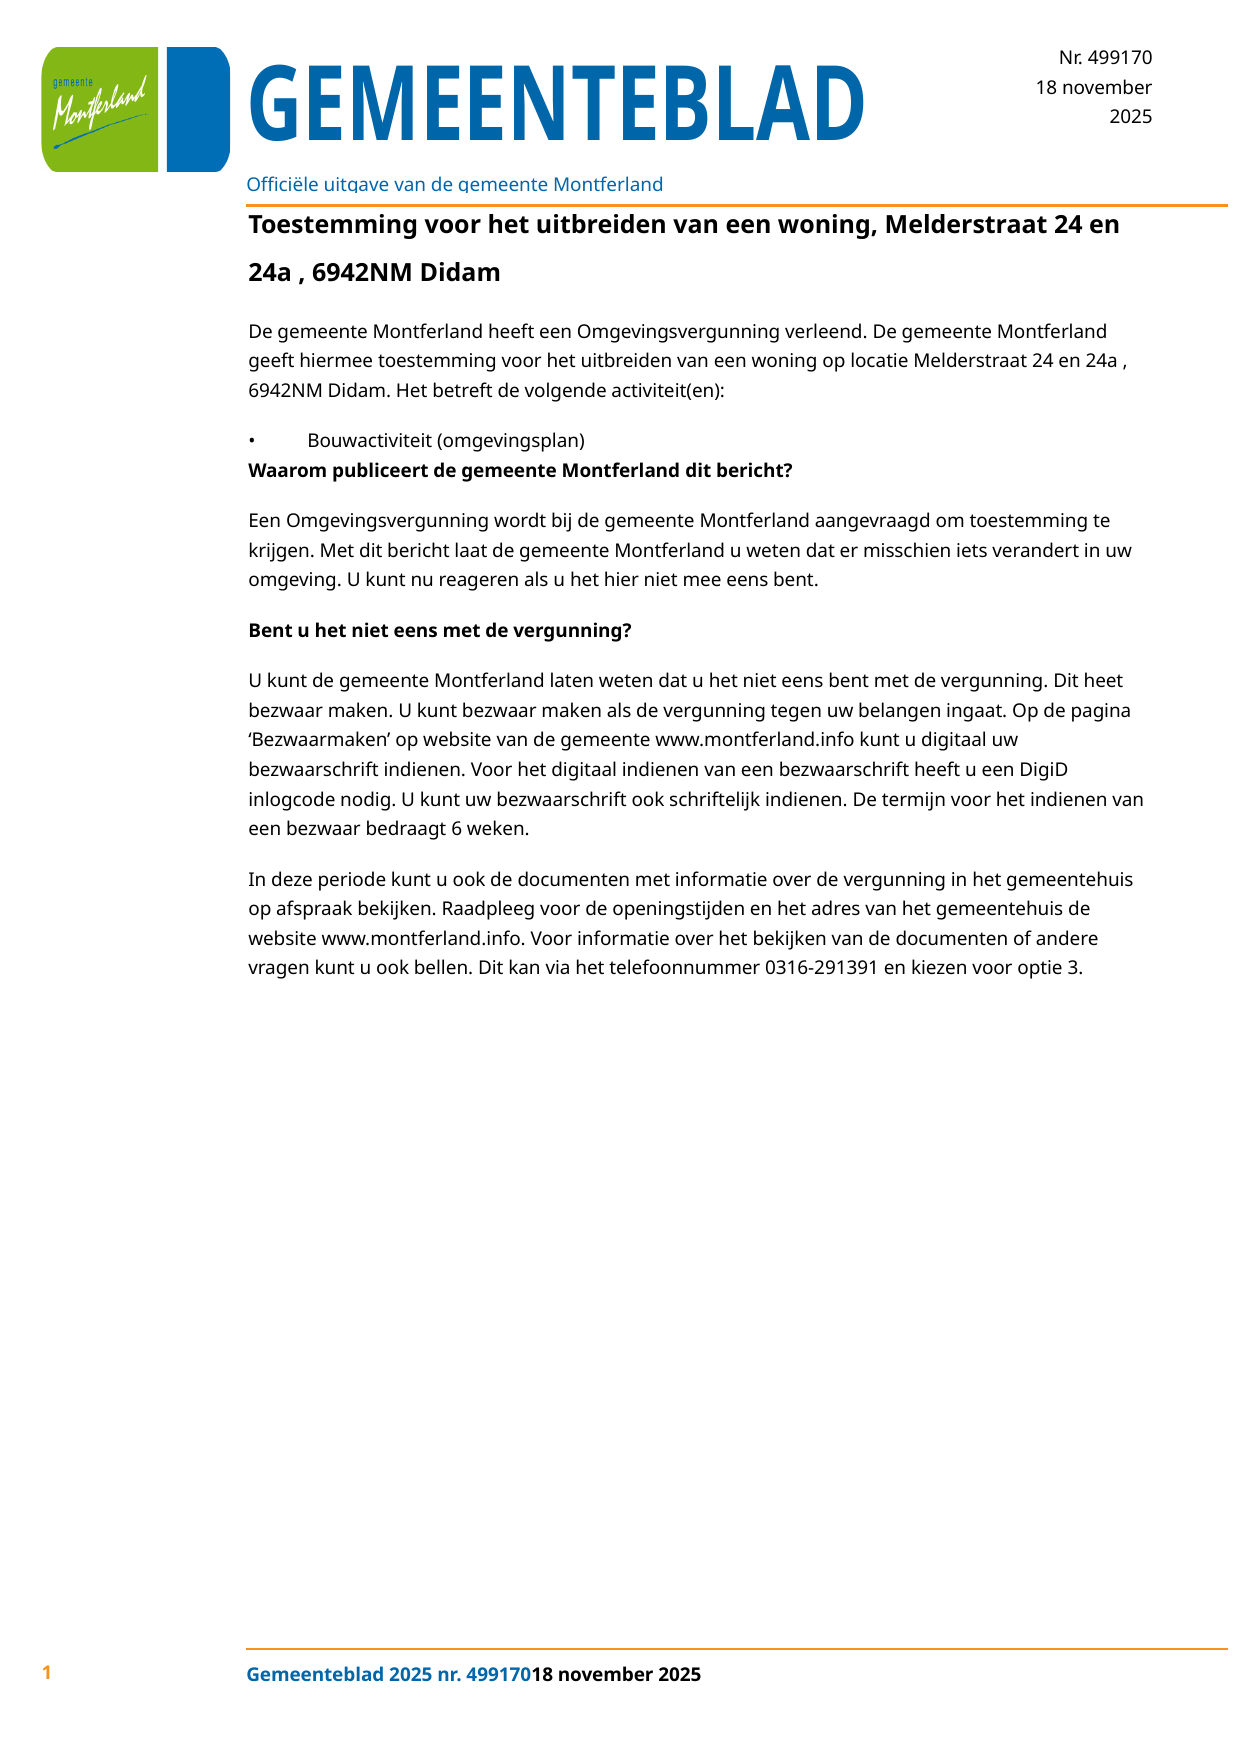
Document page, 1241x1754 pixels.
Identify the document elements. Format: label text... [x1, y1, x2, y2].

text Toestemming voor het uitbreiden van een woning, Melderstraat 24 en 24a , 6942NM Didam [248, 207, 1152, 288]
text De gemeente Montferland heeft een Omgevingsvergunning verleend. De gemeente Montferland geeft hiermee toestemming voor het uitbreiden van een woning op locatie Melderstraat 24 en 24a , 6942NM Didam. Het betreft de volgende activiteit(en): [248, 318, 1152, 403]
text U kunt de gemeente Montferland laten weten dat u het niet eens bent met de vergunning. Dit heet bezwaar maken. U kunt bezwaar maken als de vergunning tegen uw belangen ingaat. Op de pagina ‘Bezwaarmaken’ op website van de gemeente www.montferland.info kunt u digitaal uw bezwaarschrift indienen. Voor het digitaal indienen van een bezwaarschrift heeft u een DigiD inlogcode nodig. U kunt uw bezwaarschrift ook schriftelijk indienen. De termijn voor het indienen van een bezwaar bedraagt 6 weken. [248, 667, 1152, 841]
text Waarom publiceert de gemeente Montferland dit bericht? [248, 457, 1152, 483]
text Bent u het niet eens met de vergunning? [248, 617, 1152, 643]
list Bouwactiviteit (omgevingsplan) [248, 427, 1152, 453]
text In deze periode kunt u ook de documenten met informatie over de vergunning in het gemeentehuis op afspraak bekijken. Raadpleeg voor de openingstijden en het adres van het gemeentehuis de website www.montferland.info. Voor informatie over het bekijken van de documenten of andere vragen kunt u ook bellen. Dit kan via het telefoonnummer 0316-291391 en kiezen voor optie 3. [248, 866, 1152, 980]
picture [41, 47, 231, 172]
text Een Omgevingsvergunning wordt bij de gemeente Montferland aangevraagd om toestemming te krijgen. Met dit bericht laat de gemeente Montferland u weten dat er misschien iets verandert in uw omgeving. U kunt nu reageren als u het hier niet mee eens bent. [248, 507, 1152, 592]
